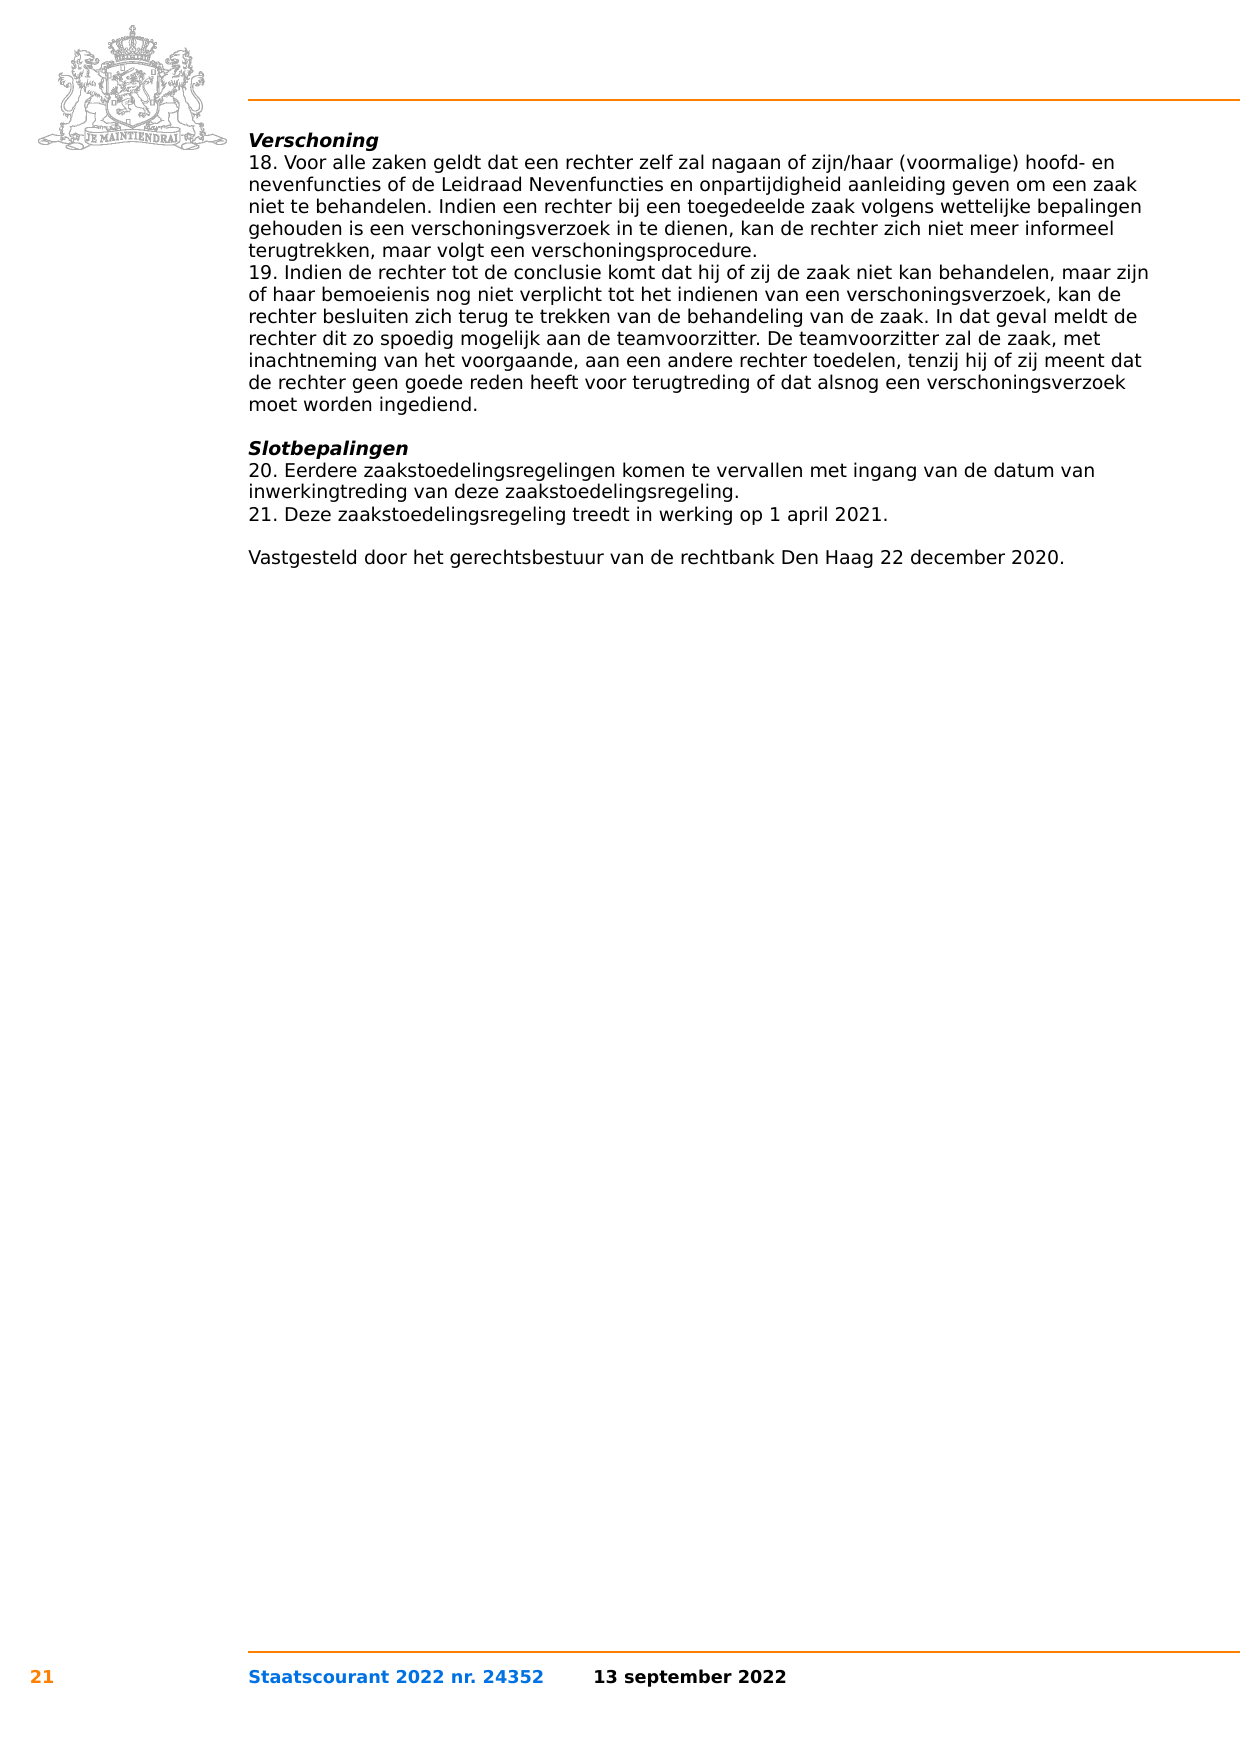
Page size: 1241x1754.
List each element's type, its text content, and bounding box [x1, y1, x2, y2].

subtitle Verschoning [248, 130, 1163, 152]
text 18. Voor alle zaken geldt dat een rechter zelf zal nagaan of zijn/haar (voormalige) hoofd- en nevenfuncties of de Leidraad Nevenfuncties en onpartijdigheid aanleiding geven om een zaak niet te behandelen. Indien een rechter bij een toegedeelde zaak volgens wettelijke bepalingen gehouden is een verschoningsverzoek in te dienen, kan de rechter zich niet meer informeel terugtrekken, maar volgt een verschoningsprocedure. [248, 152, 1163, 262]
picture [38, 25, 227, 150]
subtitle Slotbepalingen [248, 437, 1163, 459]
text 19. Indien de rechter tot de conclusie komt dat hij of zij de zaak niet kan behandelen, maar zijn of haar bemoeienis nog niet verplicht tot het indienen van een verschoningsverzoek, kan de rechter besluiten zich terug te trekken van de behandeling van de zaak. In dat geval meldt de rechter dit zo spoedig mogelijk aan de teamvoorzitter. De teamvoorzitter zal de zaak, met inachtneming van het voorgaande, aan een andere rechter toedelen, tenzij hij of zij meent dat de rechter geen goede reden heeft voor terugtreding of dat alsnog een verschoningsverzoek moet worden ingediend. [248, 262, 1163, 416]
text Vastgesteld door het gerechtsbestuur van de rechtbank Den Haag 22 december 2020. [248, 547, 1163, 569]
text 21. Deze zaakstoedelingsregeling treedt in werking op 1 april 2021. [248, 503, 1163, 525]
text 20. Eerdere zaakstoedelingsregelingen komen te vervallen met ingang van de datum van inwerkingtreding van deze zaakstoedelingsregeling. [248, 459, 1163, 503]
